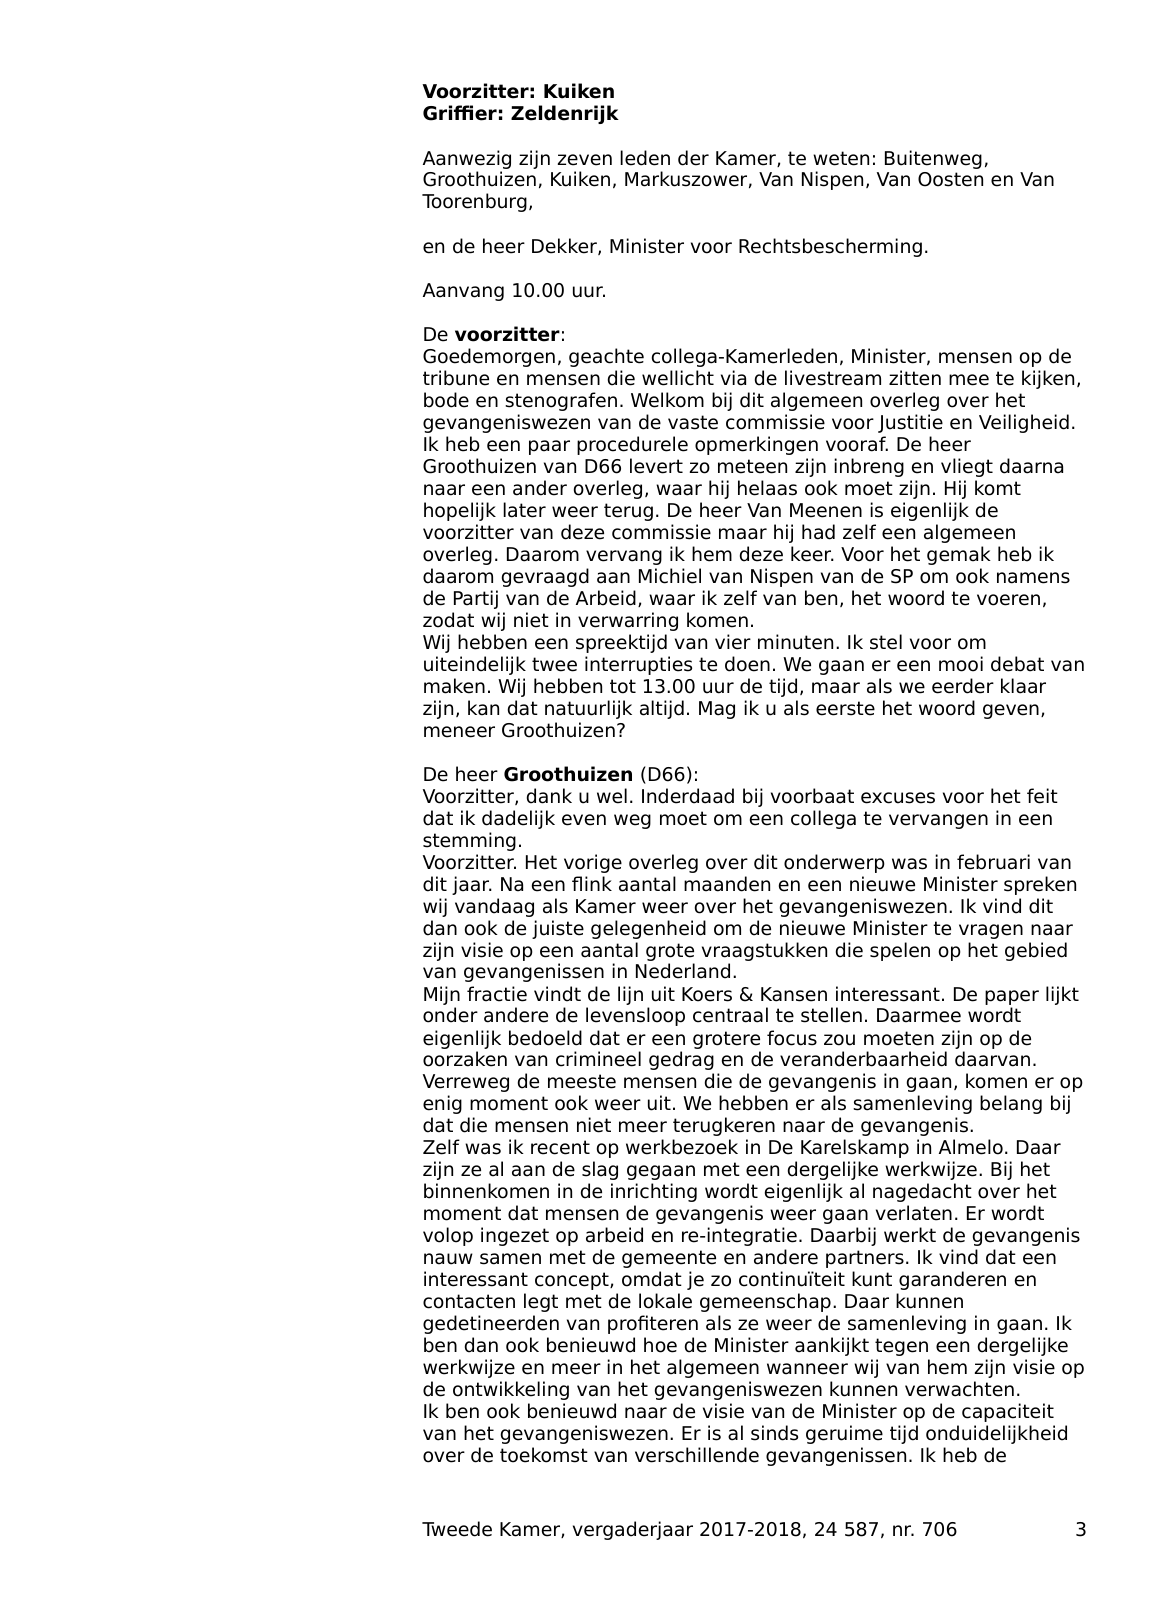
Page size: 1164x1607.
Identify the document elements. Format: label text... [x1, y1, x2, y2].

text Voorzitter: Kuiken [422, 81, 1087, 103]
text Aanwezig zijn zeven leden der Kamer, te weten: Buitenweg, Groothuizen, Kuiken, Markuszower, Van Nispen, Van Oosten en Van Toorenburg, [422, 147, 1087, 213]
text Aanvang 10.00 uur. [422, 280, 1087, 302]
text Ik heb een paar procedurele opmerkingen vooraf. De heer Groothuizen van D66 levert zo meteen zijn inbreng en vliegt daarna naar een ander overleg, waar hij helaas ook moet zijn. Hij komt hopelijk later weer terug. De heer Van Meenen is eigenlijk de voorzitter van deze commissie maar hij had zelf een algemeen overleg. Daarom vervang ik hem deze keer. Voor het gemak heb ik daarom gevraagd aan Michiel van Nispen van de SP om ook namens de Partij van de Arbeid, waar ik zelf van ben, het woord te voeren, zodat wij niet in verwarring komen. [422, 434, 1087, 632]
text Zelf was ik recent op werkbezoek in De Karelskamp in Almelo. Daar zijn ze al aan de slag gegaan met een dergelijke werkwijze. Bij het binnenkomen in de inrichting wordt eigenlijk al nagedacht over het moment dat mensen de gevangenis weer gaan verlaten. Er wordt volop ingezet op arbeid en re-integratie. Daarbij werkt de gevangenis nauw samen met de gemeente en andere partners. Ik vind dat een interessant concept, omdat je zo continuïteit kunt garanderen en contacten legt met de lokale gemeenschap. Daar kunnen gedetineerden van profiteren als ze weer de samenleving in gaan. Ik ben dan ook benieuwd hoe de Minister aankijkt tegen een dergelijke werkwijze en meer in het algemeen wanneer wij van hem zijn visie op de ontwikkeling van het gevangeniswezen kunnen verwachten. [422, 1137, 1087, 1401]
text Mijn fractie vindt de lijn uit Koers & Kansen interessant. De paper lijkt onder andere de levensloop centraal te stellen. Daarmee wordt eigenlijk bedoeld dat er een grotere focus zou moeten zijn op de oorzaken van crimineel gedrag en de veranderbaarheid daarvan. Verreweg de meeste mensen die de gevangenis in gaan, komen er op enig moment ook weer uit. We hebben er als samenleving belang bij dat die mensen niet meer terugkeren naar de gevangenis. [422, 983, 1087, 1137]
text Voorzitter. Het vorige overleg over dit onderwerp was in februari van dit jaar. Na een flink aantal maanden en een nieuwe Minister spreken wij vandaag als Kamer weer over het gevangeniswezen. Ik vind dit dan ook de juiste gelegenheid om de nieuwe Minister te vragen naar zijn visie op een aantal grote vraagstukken die spelen op het gebied van gevangenissen in Nederland. [422, 852, 1087, 983]
text en de heer Dekker, Minister voor Rechtsbescherming. [422, 236, 1087, 257]
text De voorzitter: [422, 324, 1087, 346]
text Griffier: Zeldenrijk [422, 103, 1087, 125]
text De heer Groothuizen (D66): [422, 764, 1087, 786]
text Ik ben ook benieuwd naar de visie van de Minister op de capaciteit van het gevangeniswezen. Er is al sinds geruime tijd onduidelijkheid over de toekomst van verschillende gevangenissen. Ik heb de [422, 1401, 1087, 1467]
text Wij hebben een spreektijd van vier minuten. Ik stel voor om uiteindelijk twee interrupties te doen. We gaan er een mooi debat van maken. Wij hebben tot 13.00 uur de tijd, maar als we eerder klaar zijn, kan dat natuurlijk altijd. Mag ik u als eerste het woord geven, meneer Groothuizen? [422, 632, 1087, 741]
text Voorzitter, dank u wel. Inderdaad bij voorbaat excuses voor het feit dat ik dadelijk even weg moet om een collega te vervangen in een stemming. [422, 786, 1087, 852]
text Goedemorgen, geachte collega-Kamerleden, Minister, mensen op de tribune en mensen die wellicht via de livestream zitten mee te kijken, bode en stenografen. Welkom bij dit algemeen overleg over het gevangeniswezen van de vaste commissie voor Justitie en Veiligheid. [422, 346, 1087, 434]
